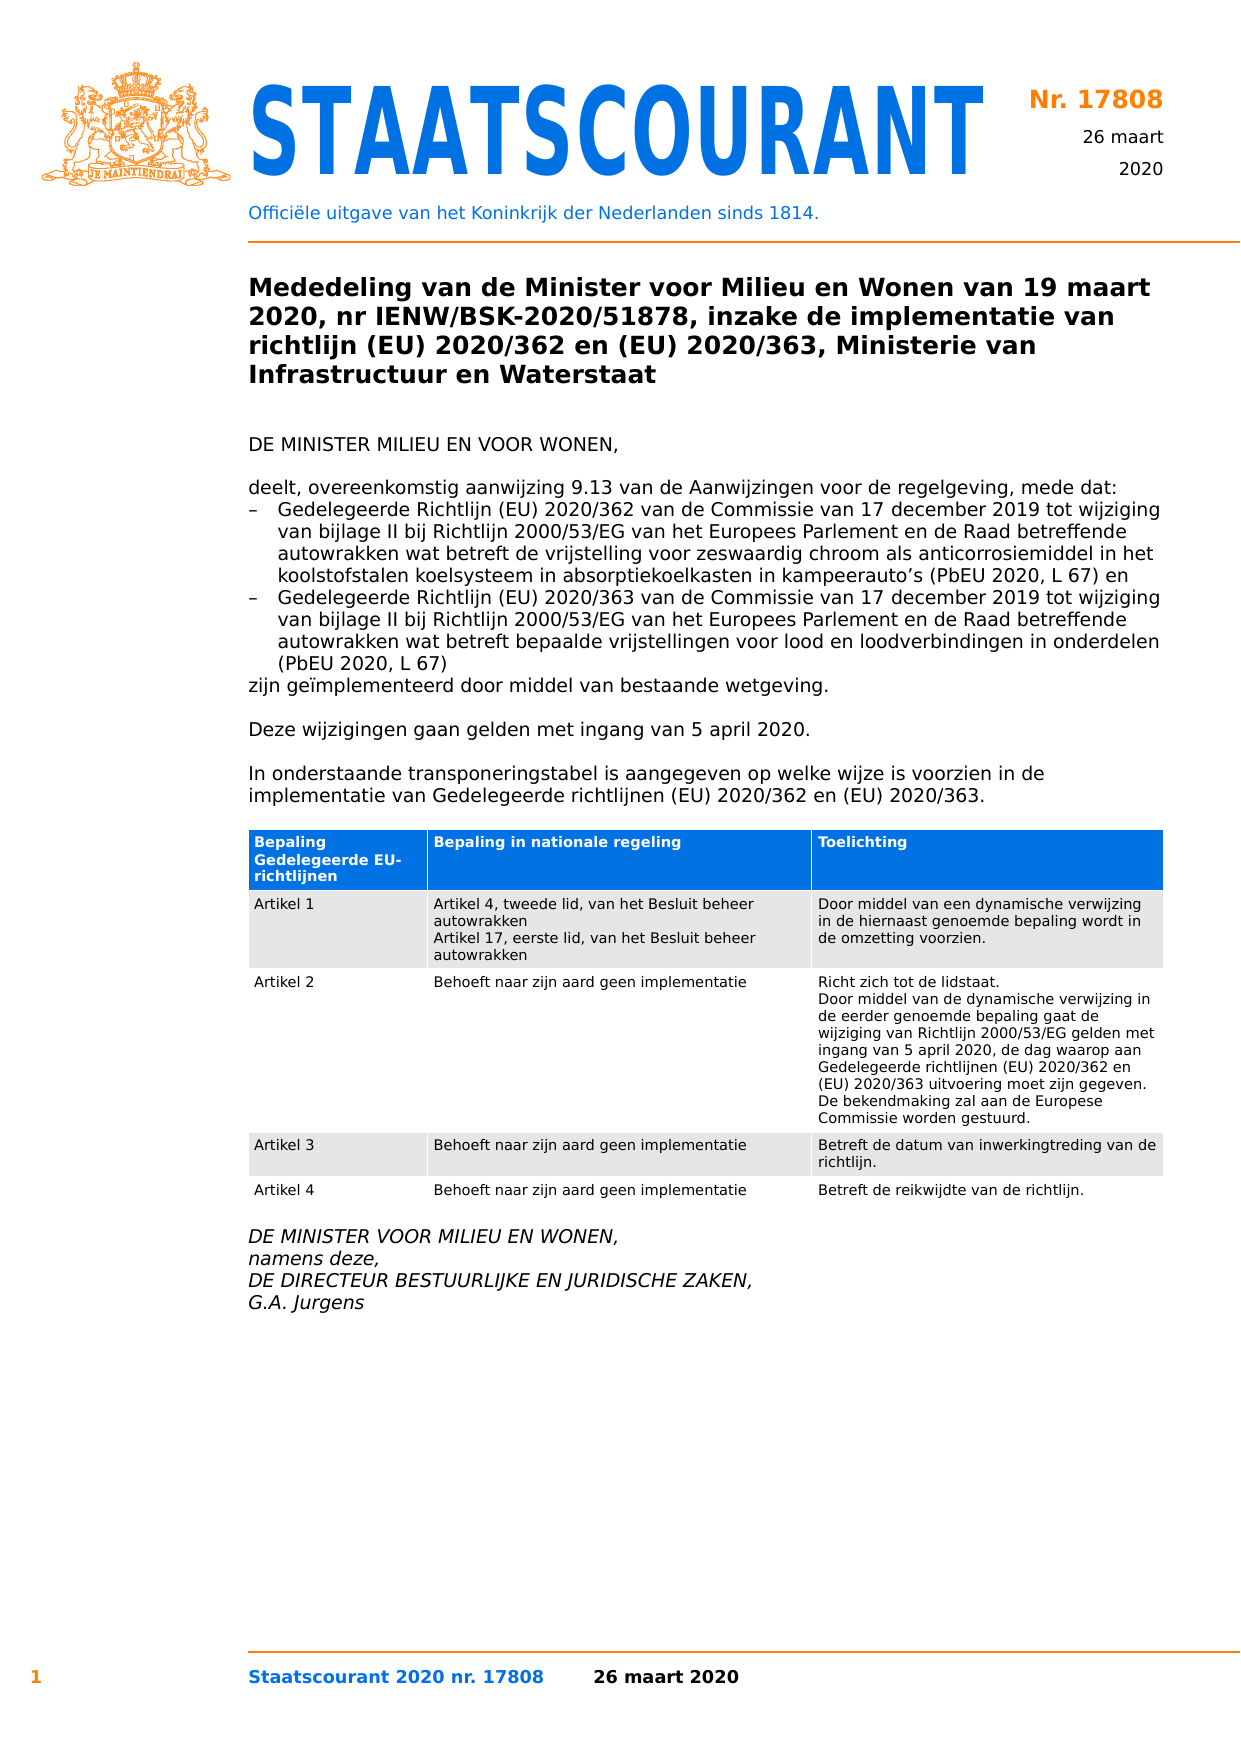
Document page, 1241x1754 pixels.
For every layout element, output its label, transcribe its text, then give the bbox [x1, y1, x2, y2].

table_cell 2020 [998, 153, 1240, 203]
table_cell Artikel 3 [249, 1133, 427, 1176]
subtitle Mededeling van de Minister voor Milieu en Wonen van 19 maart 2020, nr IENW/BSK-2020/51878, inzake de implementatie van richtlijn (EU) 2020/362 en (EU) 2020/363, Ministerie van Infrastructuur en Waterstaat [248, 273, 1163, 390]
table_cell Betreft de reikwijdte van de richtlijn. [812, 1177, 1163, 1203]
table_header Bepaling in nationale regeling [428, 830, 811, 890]
text deelt, overeenkomstig aanwijzing 9.13 van de Aanwijzingen voor de regelgeving, mede dat: [248, 477, 1163, 499]
table_cell Behoeft naar zijn aard geen implementatie [428, 1177, 811, 1203]
table_cell 26 maart [998, 121, 1240, 153]
table_header [25, 62, 248, 241]
text DE MINISTER MILIEU EN VOOR WONEN, [248, 433, 1163, 455]
table_cell Artikel 4 [249, 1177, 427, 1203]
text In onderstaande transponeringstabel is aangegeven op welke wijze is voorzien in de implementatie van Gedelegeerde richtlijnen (EU) 2020/362 en (EU) 2020/363. [248, 763, 1163, 807]
table_cell Artikel 1 [249, 891, 427, 968]
table_cell Door middel van een dynamische verwijzing in de hiernaast genoemde bepaling wordt in de omzetting voorzien. [812, 891, 1163, 968]
text DE MINISTER VOOR MILIEU EN WONEN, namens deze, DE DIRECTEUR BESTUURLIJKE EN JURIDISCHE ZAKEN, G.A. Jurgens [248, 1226, 1163, 1314]
text – Gedelegeerde Richtlijn (EU) 2020/363 van de Commissie van 17 december 2019 tot wijziging van bijlage II bij Richtlijn 2000/53/EG van het Europees Parlement en de Raad betreffende autowrakken wat betreft bepaalde vrijstellingen voor lood en loodverbindingen in onderdelen (PbEU 2020, L 67) [248, 587, 1163, 675]
table_cell Officiële uitgave van het Koninkrijk der Nederlanden sinds 1814. [248, 203, 1240, 241]
picture [41, 62, 231, 186]
table_header Toelichting [812, 830, 1163, 890]
table_cell Richt zich tot de lidstaat. Door middel van de dynamische verwijzing in de eerder genoemde bepaling gaat de wijziging van Richtlijn 2000/53/EG gelden met ingang van 5 april 2020, de dag waarop aan Gedelegeerde richtlijnen (EU) 2020/362 en (EU) 2020/363 uitvoering moet zijn gegeven. De bekendmaking zal aan de Europese Commissie worden gestuurd. [812, 969, 1163, 1132]
table_header Bepaling Gedelegeerde EU-richtlijnen [249, 830, 427, 890]
table_cell Behoeft naar zijn aard geen implementatie [428, 969, 811, 1132]
table_cell Artikel 2 [249, 969, 427, 1132]
text zijn geïmplementeerd door middel van bestaande wetgeving. [248, 675, 1163, 697]
text – Gedelegeerde Richtlijn (EU) 2020/362 van de Commissie van 17 december 2019 tot wijziging van bijlage II bij Richtlijn 2000/53/EG van het Europees Parlement en de Raad betreffende autowrakken wat betreft de vrijstelling voor zeswaardig chroom als anticorrosiemiddel in het koolstofstalen koelsysteem in absorptiekoelkasten in kampeerauto’s (PbEU 2020, L 67) en [248, 499, 1163, 587]
table_cell Artikel 4, tweede lid, van het Besluit beheer autowrakken Artikel 17, eerste lid, van het Besluit beheer autowrakken [428, 891, 811, 968]
table_header STAATSCOURANT [248, 62, 998, 203]
text Deze wijzigingen gaan gelden met ingang van 5 april 2020. [248, 719, 1163, 741]
table_cell Betreft de datum van inwerkingtreding van de richtlijn. [812, 1133, 1163, 1176]
table_cell Behoeft naar zijn aard geen implementatie [428, 1133, 811, 1176]
table_header Nr. 17808 [998, 62, 1240, 121]
